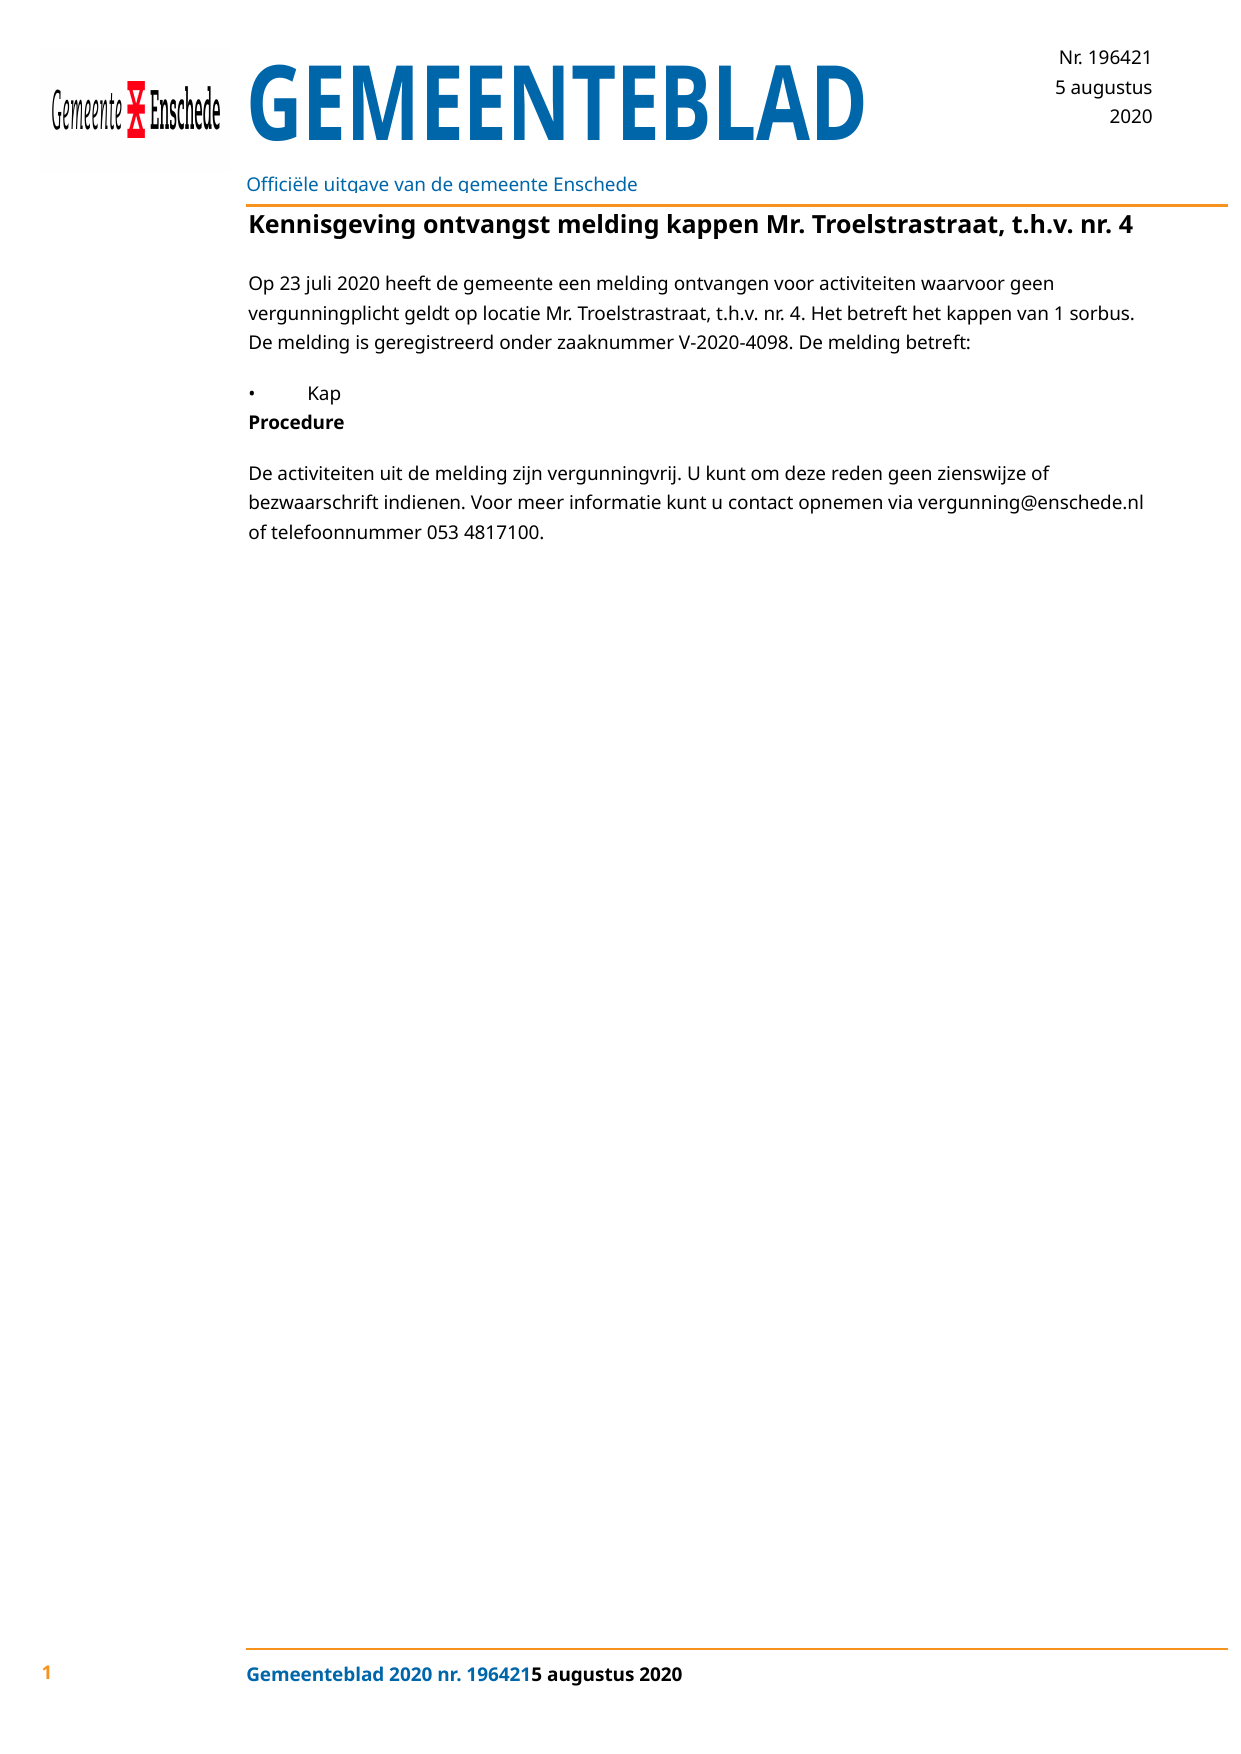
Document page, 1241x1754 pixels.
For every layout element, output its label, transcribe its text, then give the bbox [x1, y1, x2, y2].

text Kennisgeving ontvangst melding kappen Mr. Troelstrastraat, t.h.v. nr. 4 [248, 207, 1152, 241]
text Procedure [248, 409, 1152, 435]
list Kap [248, 380, 1152, 406]
text De activiteiten uit de melding zijn vergunningvrij. U kunt om deze reden geen zienswijze of bezwaarschrift indienen. Voor meer informatie kunt u contact opnemen via vergunning@enschede.nl of telefoonnummer 053 4817100. [248, 460, 1152, 545]
picture [41, 47, 231, 172]
text Op 23 juli 2020 heeft de gemeente een melding ontvangen voor activiteiten waarvoor geen vergunningplicht geldt op locatie Mr. Troelstrastraat, t.h.v. nr. 4. Het betreft het kappen van 1 sorbus. De melding is geregistreerd onder zaaknummer V-2020-4098. De melding betreft: [248, 270, 1152, 355]
